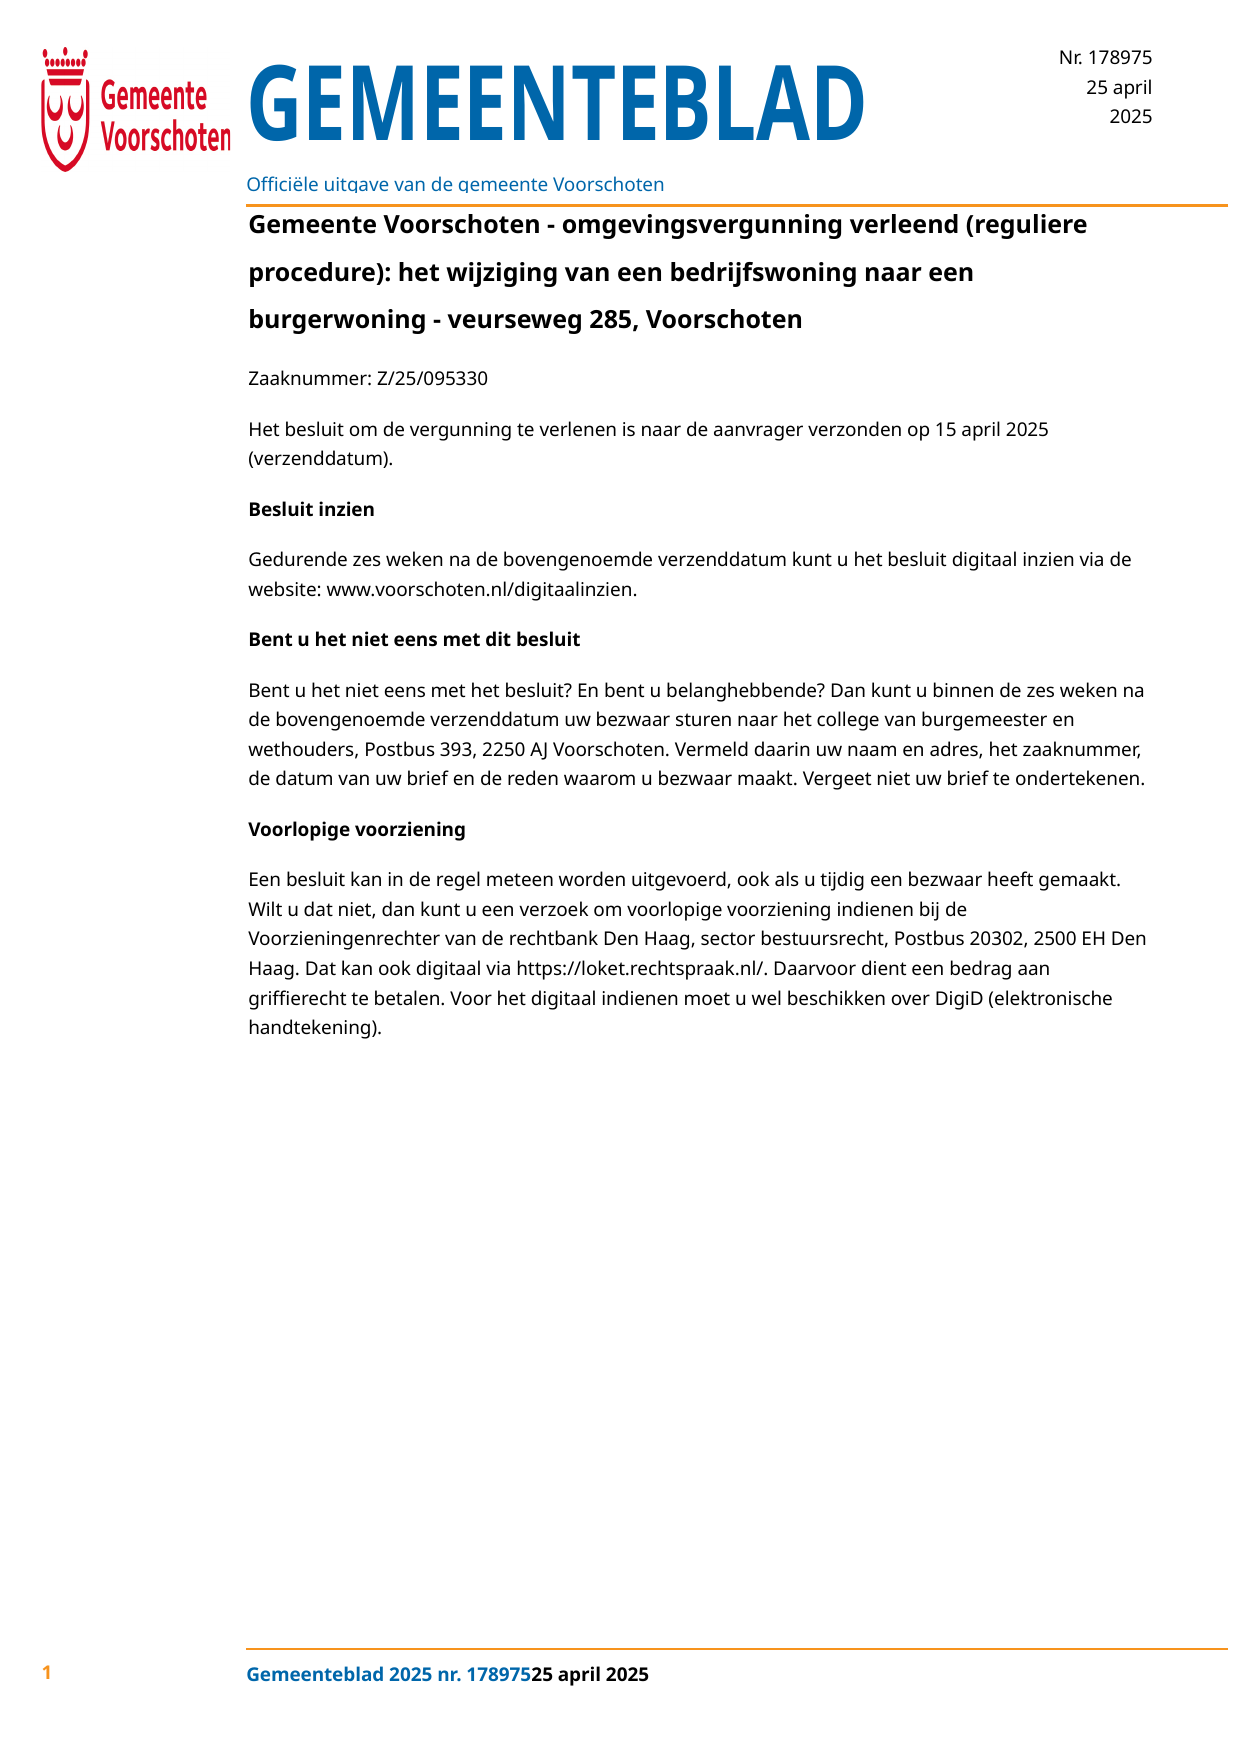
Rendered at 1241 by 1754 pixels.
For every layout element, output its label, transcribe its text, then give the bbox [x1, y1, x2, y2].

text Voorlopige voorziening [248, 816, 1152, 842]
text Een besluit kan in de regel meteen worden uitgevoerd, ook als u tijdig een bezwaar heeft gemaakt. Wilt u dat niet, dan kunt u een verzoek om voorlopige voorziening indienen bij de Voorzieningenrechter van de rechtbank Den Haag, sector bestuursrecht, Postbus 20302, 2500 EH Den Haag. Dat kan ook digitaal via https://loket.rechtspraak.nl/. Daarvoor dient een bedrag aan griffierecht te betalen. Voor het digitaal indienen moet u wel beschikken over DigiD (elektronische handtekening). [248, 866, 1152, 1040]
text Het besluit om de vergunning te verlenen is naar de aanvrager verzonden op 15 april 2025 (verzenddatum). [248, 416, 1152, 471]
picture [41, 47, 231, 172]
text Gemeente Voorschoten - omgevingsvergunning verleend (reguliere procedure): het wijziging van een bedrijfswoning naar een burgerwoning - veurseweg 285, Voorschoten [248, 207, 1152, 336]
text Besluit inzien [248, 496, 1152, 522]
text Bent u het niet eens met het besluit? En bent u belanghebbende? Dan kunt u binnen de zes weken na de bovengenoemde verzenddatum uw bezwaar sturen naar het college van burgemeester en wethouders, Postbus 393, 2250 AJ Voorschoten. Vermeld daarin uw naam en adres, het zaaknummer, de datum van uw brief en de reden waarom u bezwaar maakt. Vergeet niet uw brief te ondertekenen. [248, 677, 1152, 791]
text Gedurende zes weken na de bovengenoemde verzenddatum kunt u het besluit digitaal inzien via de website: www.voorschoten.nl/digitaalinzien. [248, 546, 1152, 602]
text Zaaknummer: Z/25/095330 [248, 366, 1152, 391]
text Bent u het niet eens met dit besluit [248, 626, 1152, 652]
